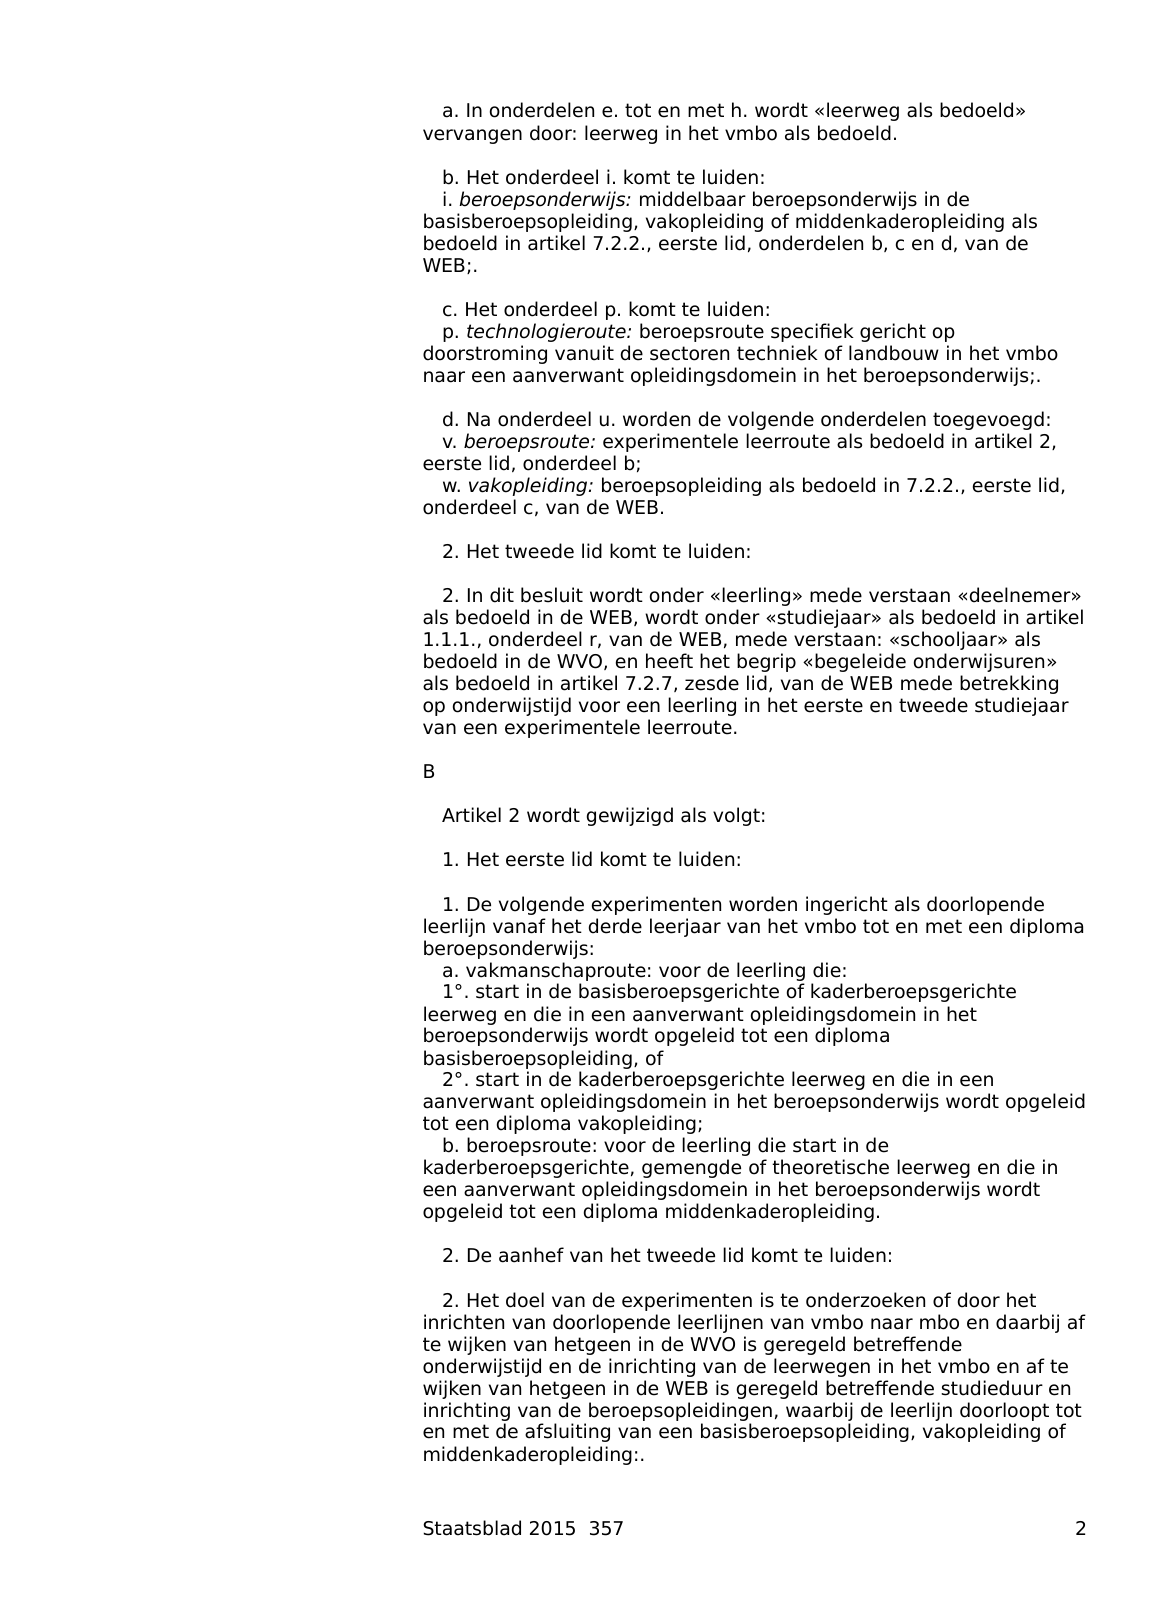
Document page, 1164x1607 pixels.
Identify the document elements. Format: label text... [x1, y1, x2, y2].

text 2. De aanhef van het tweede lid komt te luiden: [422, 1245, 1087, 1267]
text a. In onderdelen e. tot en met h. wordt «leerweg als bedoeld» vervangen door: leerweg in het vmbo als bedoeld. [422, 100, 1087, 144]
text b. Het onderdeel i. komt te luiden: [422, 167, 1087, 188]
text 2. Het tweede lid komt te luiden: [422, 541, 1087, 563]
text 1°. start in de basisberoepsgerichte of kaderberoepsgerichte leerweg en die in een aanverwant opleidingsdomein in het beroepsonderwijs wordt opgeleid tot een diploma basisberoepsopleiding, of [422, 981, 1087, 1069]
text a. vakmanschaproute: voor de leerling die: [422, 959, 1087, 981]
text v. beroepsroute: experimentele leerroute als bedoeld in artikel 2, eerste lid, onderdeel b; [422, 431, 1087, 475]
text b. beroepsroute: voor de leerling die start in de kaderberoepsgerichte, gemengde of theoretische leerweg en die in een aanverwant opleidingsdomein in het beroepsonderwijs wordt opgeleid tot een diploma middenkaderopleiding. [422, 1135, 1087, 1223]
text 2°. start in de kaderberoepsgerichte leerweg en die in een aanverwant opleidingsdomein in het beroepsonderwijs wordt opgeleid tot een diploma vakopleiding; [422, 1069, 1087, 1135]
text 1. Het eerste lid komt te luiden: [422, 849, 1087, 871]
text p. technologieroute: beroepsroute specifiek gericht op doorstroming vanuit de sectoren techniek of landbouw in het vmbo naar een aanverwant opleidingsdomein in het beroepsonderwijs;. [422, 321, 1087, 387]
text Artikel 2 wordt gewijzigd als volgt: [422, 805, 1087, 827]
text 1. De volgende experimenten worden ingericht als doorlopende leerlijn vanaf het derde leerjaar van het vmbo tot en met een diploma beroepsonderwijs: [422, 893, 1087, 959]
text i. beroepsonderwijs: middelbaar beroepsonderwijs in de basisberoepsopleiding, vakopleiding of middenkaderopleiding als bedoeld in artikel 7.2.2., eerste lid, onderdelen b, c en d, van de WEB;. [422, 188, 1087, 276]
text d. Na onderdeel u. worden de volgende onderdelen toegevoegd: [422, 409, 1087, 431]
text c. Het onderdeel p. komt te luiden: [422, 299, 1087, 321]
text 2. Het doel van de experimenten is te onderzoeken of door het inrichten van doorlopende leerlijnen van vmbo naar mbo en daarbij af te wijken van hetgeen in de WVO is geregeld betreffende onderwijstijd en de inrichting van de leerwegen in het vmbo en af te wijken van hetgeen in de WEB is geregeld betreffende studieduur en inrichting van de beroepsopleidingen, waarbij de leerlijn doorloopt tot en met de afsluiting van een basisberoepsopleiding, vakopleiding of middenkaderopleiding:. [422, 1289, 1087, 1465]
text B [422, 761, 1087, 783]
text w. vakopleiding: beroepsopleiding als bedoeld in 7.2.2., eerste lid, onderdeel c, van de WEB. [422, 475, 1087, 519]
text 2. In dit besluit wordt onder «leerling» mede verstaan «deelnemer» als bedoeld in de WEB, wordt onder «studiejaar» als bedoeld in artikel 1.1.1., onderdeel r, van de WEB, mede verstaan: «schooljaar» als bedoeld in de WVO, en heeft het begrip «begeleide onderwijsuren» als bedoeld in artikel 7.2.7, zesde lid, van de WEB mede betrekking op onderwijstijd voor een leerling in het eerste en tweede studiejaar van een experimentele leerroute. [422, 585, 1087, 739]
